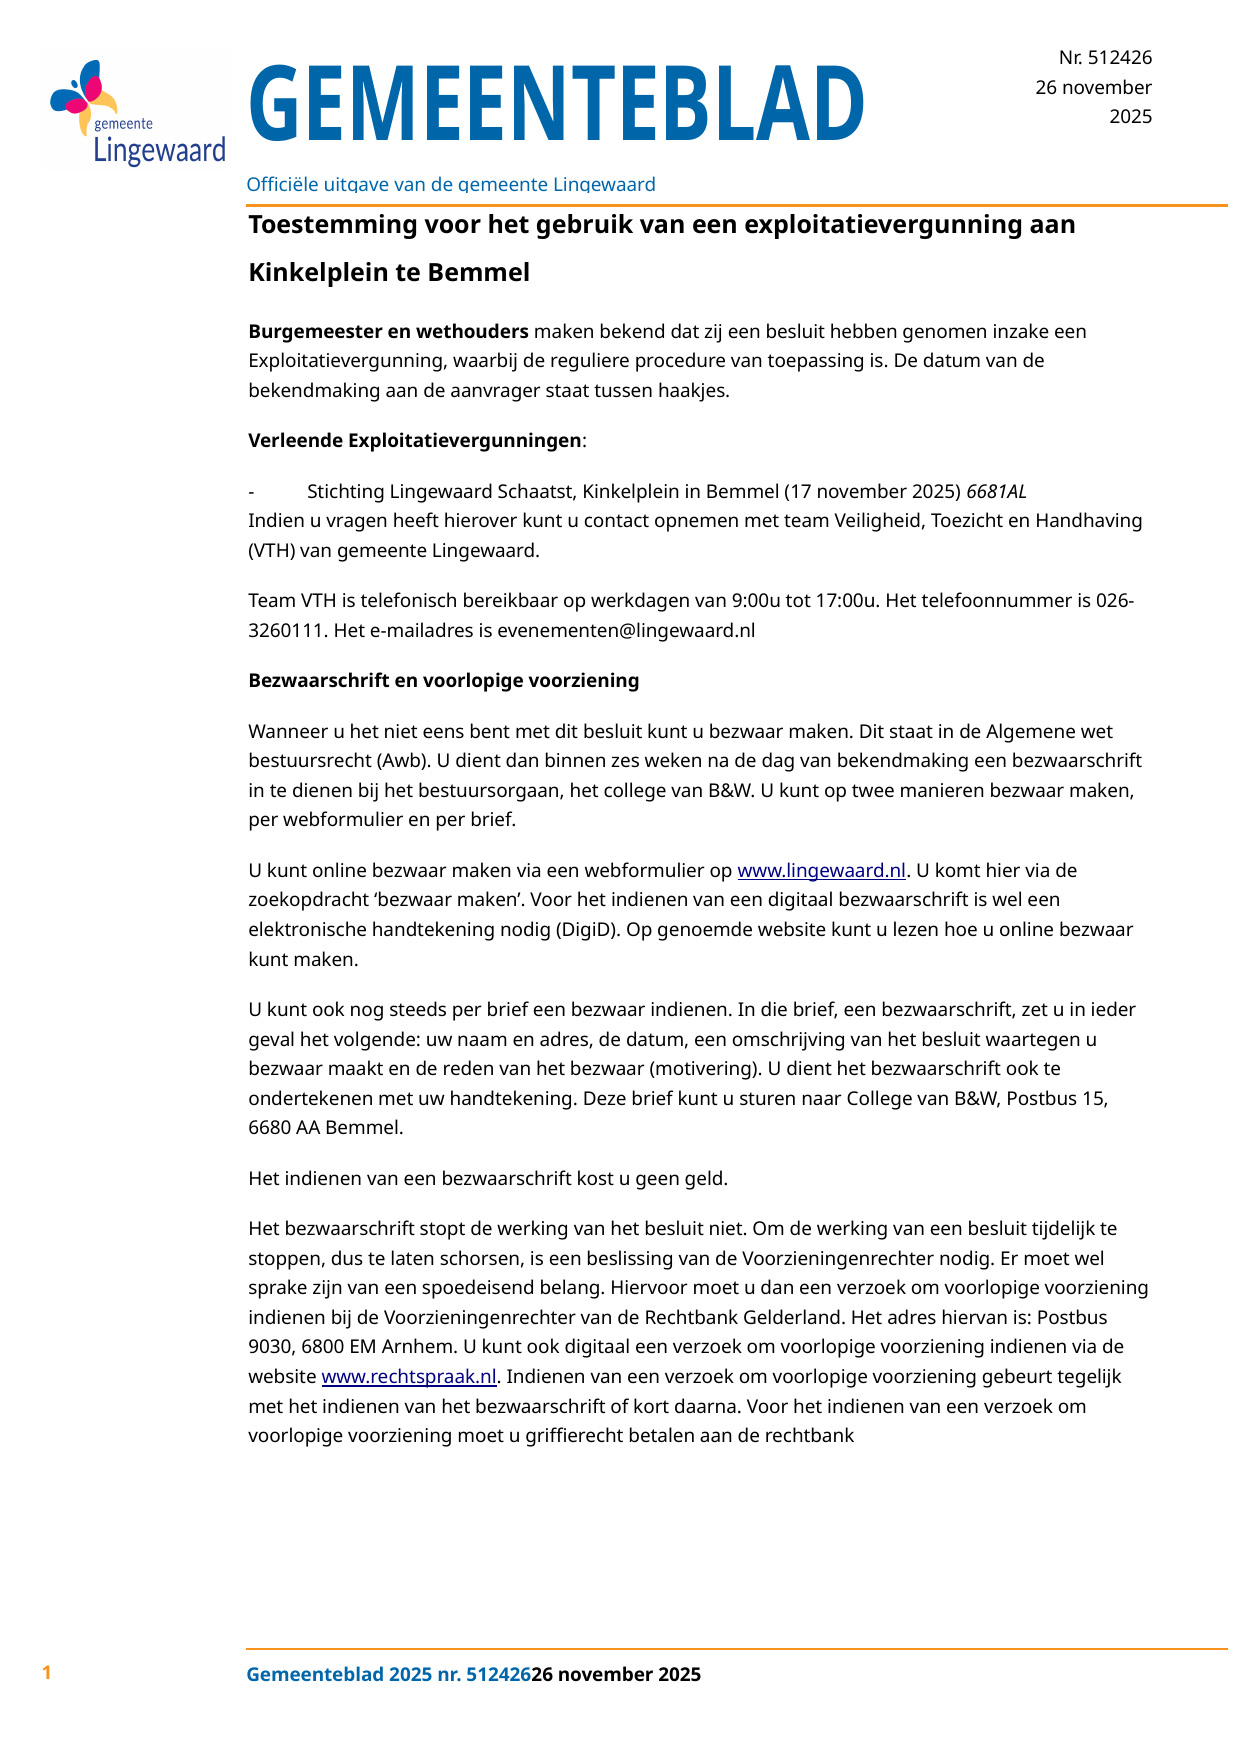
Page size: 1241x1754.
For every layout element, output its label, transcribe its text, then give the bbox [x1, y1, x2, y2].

text Bezwaarschrift en voorlopige voorziening [248, 667, 1152, 693]
text Wanneer u het niet eens bent met dit besluit kunt u bezwaar maken. Dit staat in de Algemene wet bestuursrecht (Awb). U dient dan binnen zes weken na de dag van bekendmaking een bezwaarschrift in te dienen bij het bestuursorgaan, het college van B&W. U kunt op twee manieren bezwaar maken, per webformulier en per brief. [248, 718, 1152, 832]
text U kunt ook nog steeds per brief een bezwaar indienen. In die brief, een bezwaarschrift, zet u in ieder geval het volgende: uw naam en adres, de datum, een omschrijving van het besluit waartegen u bezwaar maakt en de reden van het bezwaar (motivering). U dient het bezwaarschrift ook te ondertekenen met uw handtekening. Deze brief kunt u sturen naar College van B&W, Postbus 15, 6680 AA Bemmel. [248, 996, 1152, 1140]
text Verleende Exploitatievergunningen: [248, 427, 1152, 453]
text Toestemming voor het gebruik van een exploitatievergunning aan Kinkelplein te Bemmel [248, 207, 1152, 288]
text U kunt online bezwaar maken via een webformulier op www.lingewaard.nl. U komt hier via de zoekopdracht ‘bezwaar maken’. Voor het indienen van een digitaal bezwaarschrift is wel een elektronische handtekening nodig (DigiD). Op genoemde website kunt u lezen hoe u online bezwaar kunt maken. [248, 857, 1152, 972]
text Team VTH is telefonisch bereikbaar op werkdagen van 9:00u tot 17:00u. Het telefoonnummer is 026-3260111. Het e-mailadres is evenementen@lingewaard.nl [248, 587, 1152, 643]
list Stichting Lingewaard Schaatst, Kinkelplein in Bemmel (17 november 2025) 6681AL [248, 478, 1152, 504]
text Het bezwaarschrift stopt de werking van het besluit niet. Om de werking van een besluit tijdelijk te stoppen, dus te laten schorsen, is een beslissing van de Voorzieningenrechter nodig. Er moet wel sprake zijn van een spoedeisend belang. Hiervoor moet u dan een verzoek om voorlopige voorziening indienen bij de Voorzieningenrechter van de Rechtbank Gelderland. Het adres hiervan is: Postbus 9030, 6800 EM Arnhem. U kunt ook digitaal een verzoek om voorlopige voorziening indienen via de website www.rechtspraak.nl. Indienen van een verzoek om voorlopige voorziening gebeurt tegelijk met het indienen van het bezwaarschrift of kort daarna. Voor het indienen van een verzoek om voorlopige voorziening moet u griffierecht betalen aan de rechtbank [248, 1215, 1152, 1448]
text Het indienen van een bezwaarschrift kost u geen geld. [248, 1165, 1152, 1191]
text Burgemeester en wethouders maken bekend dat zij een besluit hebben genomen inzake een Exploitatievergunning, waarbij de reguliere procedure van toepassing is. De datum van de bekendmaking aan de aanvrager staat tussen haakjes. [248, 318, 1152, 403]
text Indien u vragen heeft hierover kunt u contact opnemen met team Veiligheid, Toezicht en Handhaving (VTH) van gemeente Lingewaard. [248, 507, 1152, 563]
picture [41, 47, 231, 172]
